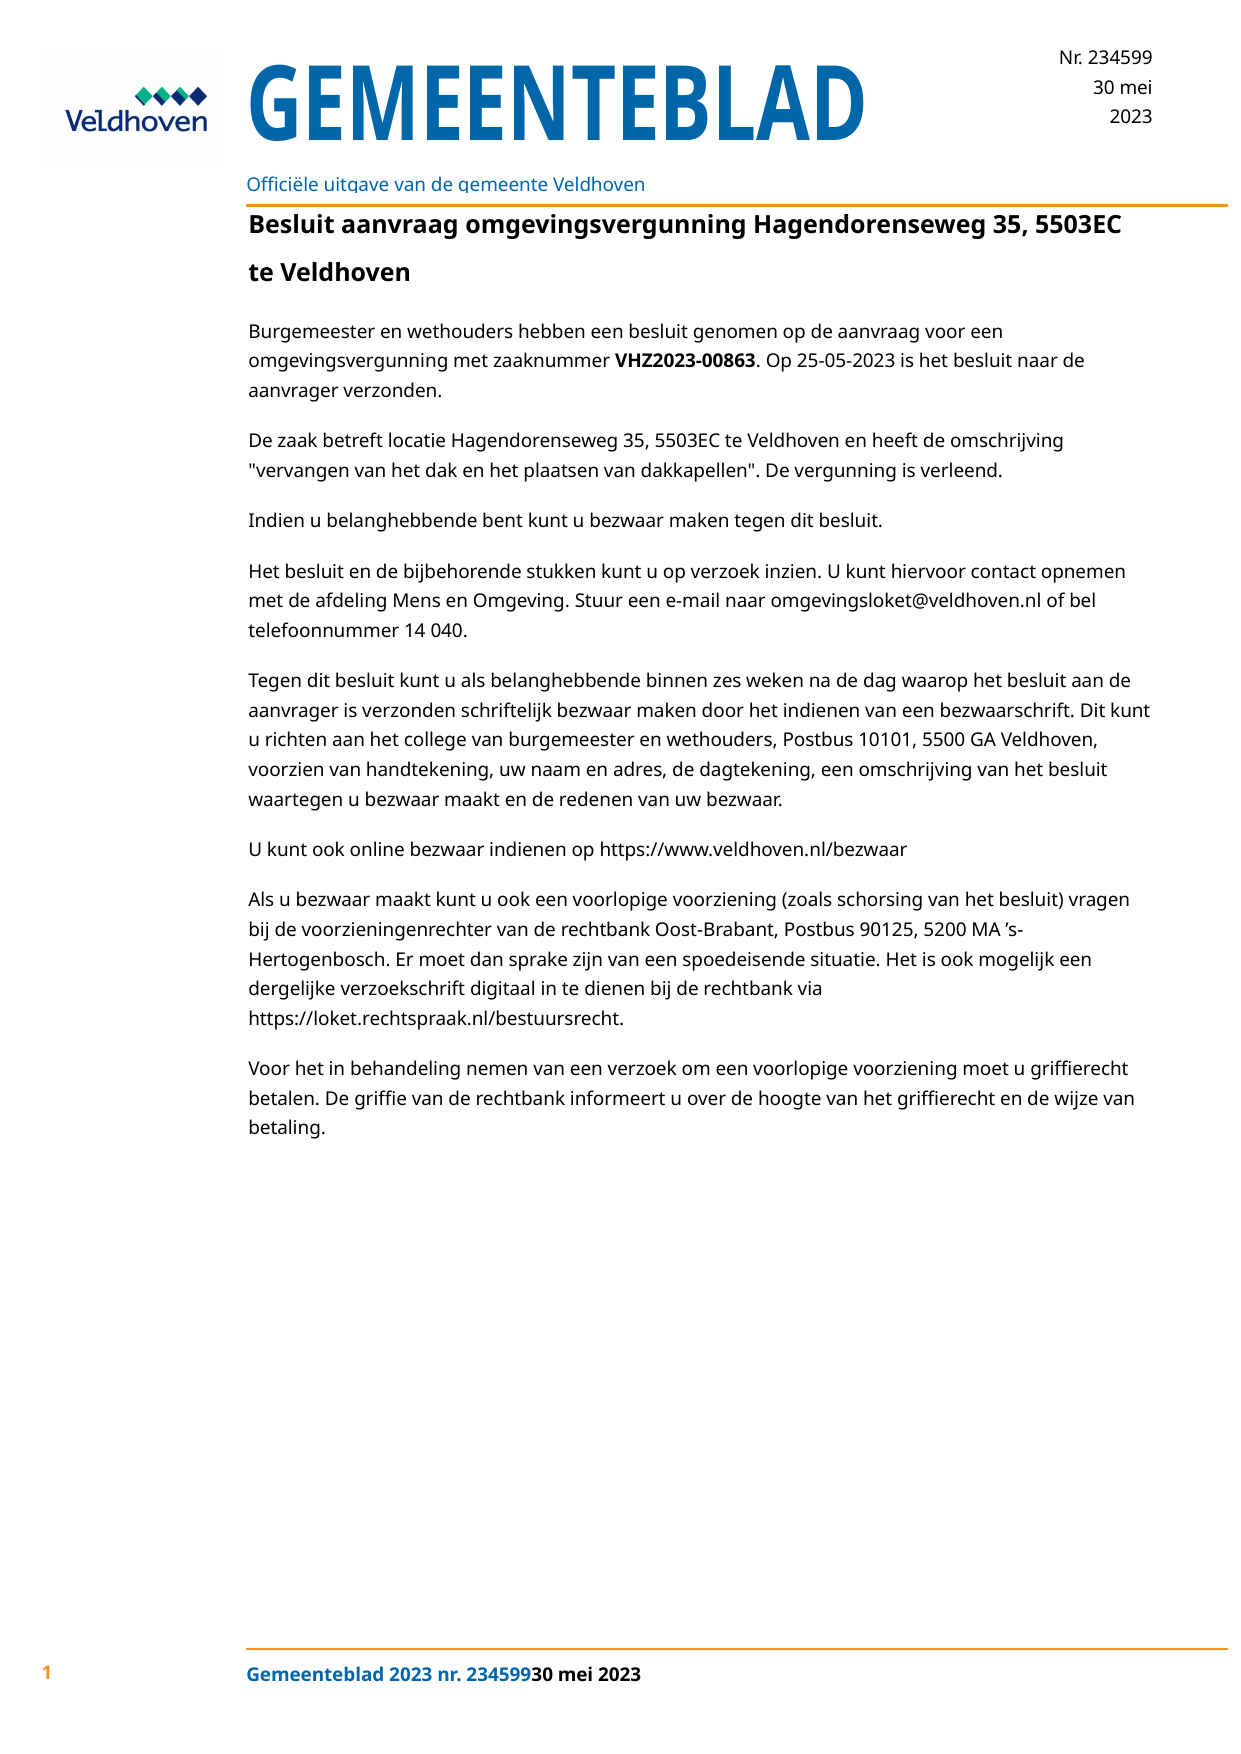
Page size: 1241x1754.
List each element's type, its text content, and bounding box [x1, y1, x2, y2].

text Tegen dit besluit kunt u als belanghebbende binnen zes weken na de dag waarop het besluit aan de aanvrager is verzonden schriftelijk bezwaar maken door het indienen van een bezwaarschrift. Dit kunt u richten aan het college van burgemeester en wethouders, Postbus 10101, 5500 GA Veldhoven, voorzien van handtekening, uw naam en adres, de dagtekening, een omschrijving van het besluit waartegen u bezwaar maakt en de redenen van uw bezwaar. [248, 667, 1152, 812]
text De zaak betreft locatie Hagendorenseweg 35, 5503EC te Veldhoven en heeft de omschrijving "vervangen van het dak en het plaatsen van dakkapellen". De vergunning is verleend. [248, 427, 1152, 483]
text Besluit aanvraag omgevingsvergunning Hagendorenseweg 35, 5503EC te Veldhoven [248, 207, 1152, 288]
text Als u bezwaar maakt kunt u ook een voorlopige voorziening (zoals schorsing van het besluit) vragen bij de voorzieningenrechter van de rechtbank Oost-Brabant, Postbus 90125, 5200 MA ’s-Hertogenbosch. Er moet dan sprake zijn van een spoedeisende situatie. Het is ook mogelijk een dergelijke verzoekschrift digitaal in te dienen bij de rechtbank via https://loket.rechtspraak.nl/bestuursrecht. [248, 887, 1152, 1031]
text Burgemeester en wethouders hebben een besluit genomen op de aanvraag voor een omgevingsvergunning met zaaknummer VHZ2023-00863. Op 25-05-2023 is het besluit naar de aanvrager verzonden. [248, 318, 1152, 403]
picture [41, 47, 231, 172]
text Het besluit en de bijbehorende stukken kunt u op verzoek inzien. U kunt hiervoor contact opnemen met de afdeling Mens en Omgeving. Stuur een e-mail naar omgevingsloket@veldhoven.nl of bel telefoonnummer 14 040. [248, 558, 1152, 643]
text Voor het in behandeling nemen van een verzoek om een voorlopige voorziening moet u griffierecht betalen. De griffie van de rechtbank informeert u over de hoogte van het griffierecht en de wijze van betaling. [248, 1055, 1152, 1140]
text Indien u belanghebbende bent kunt u bezwaar maken tegen dit besluit. [248, 507, 1152, 533]
text U kunt ook online bezwaar indienen op https://www.veldhoven.nl/bezwaar [248, 836, 1152, 862]
